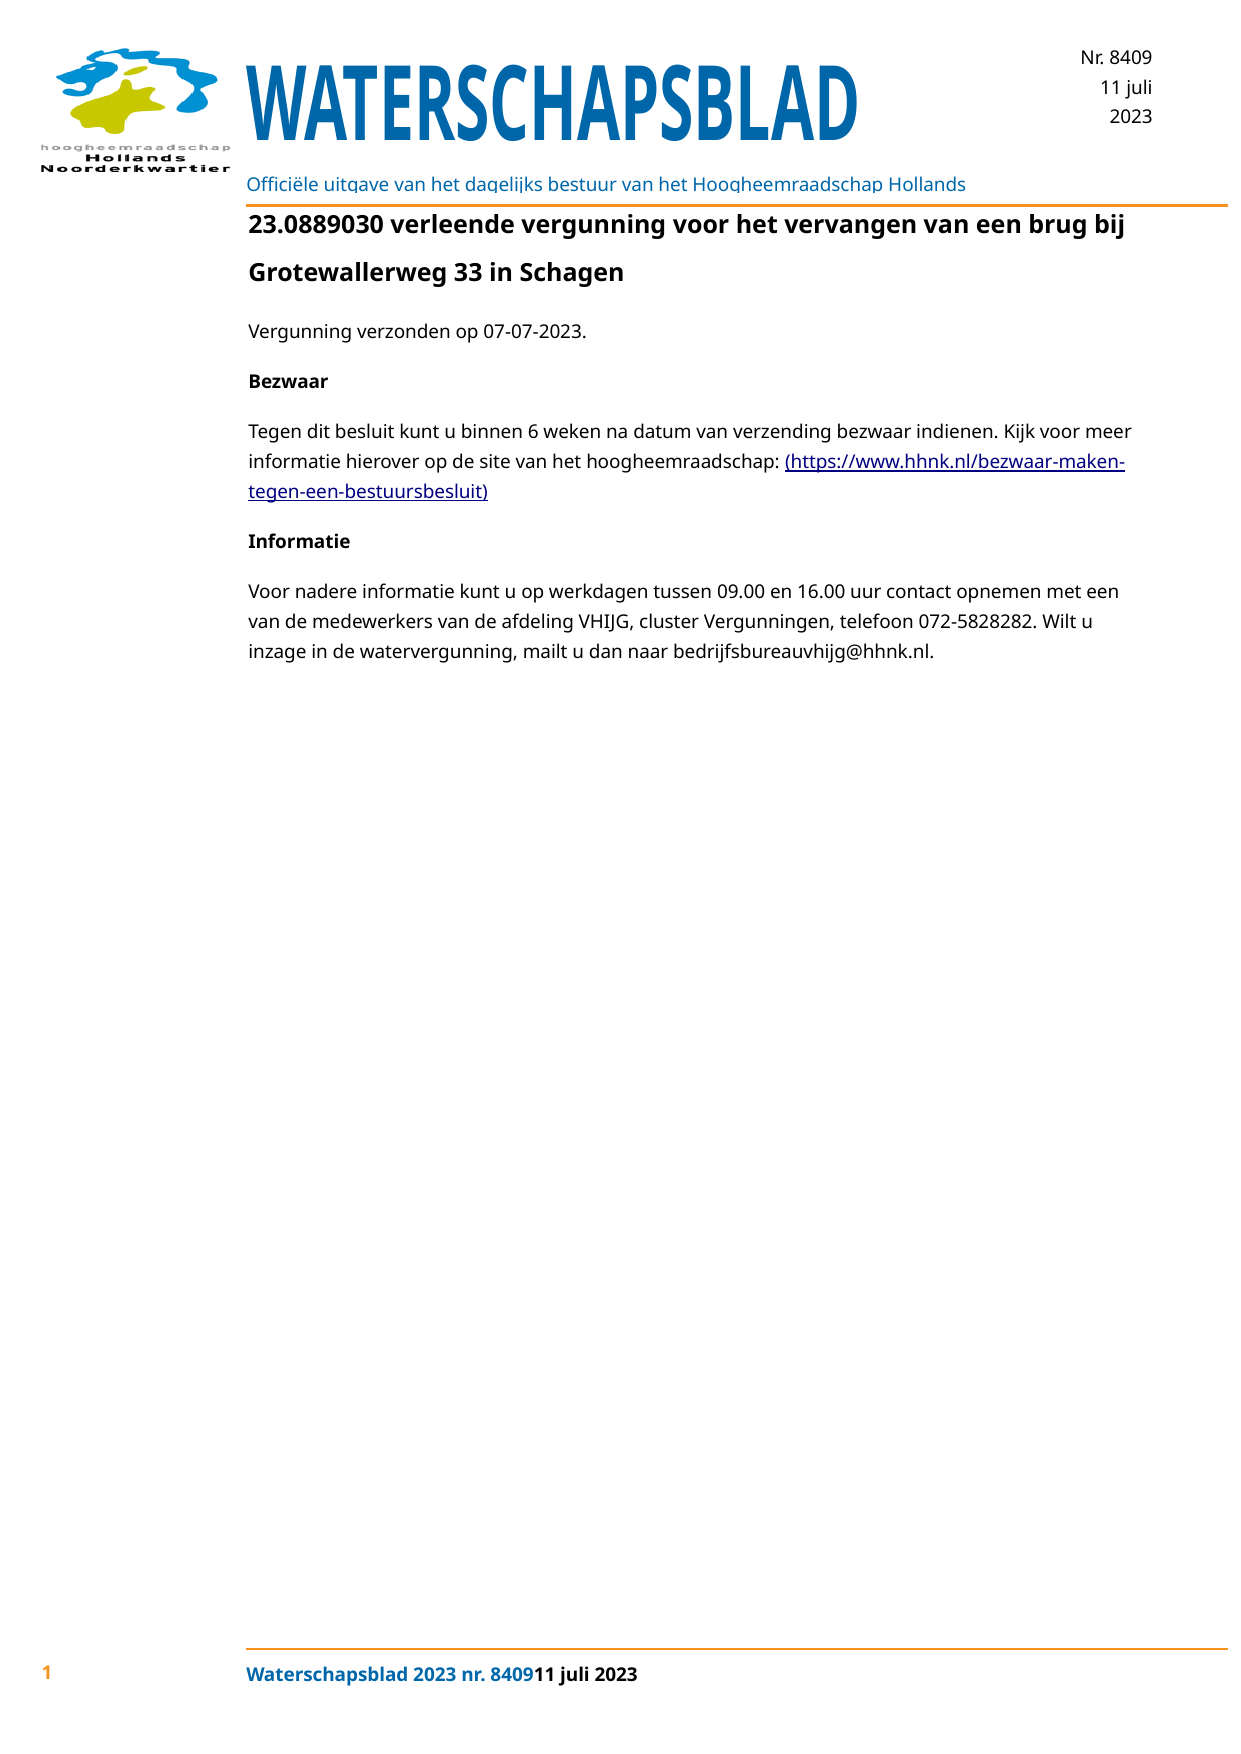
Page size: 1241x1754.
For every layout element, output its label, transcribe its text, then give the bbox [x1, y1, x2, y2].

text 23.0889030 verleende vergunning voor het vervangen van een brug bij Grotewallerweg 33 in Schagen [248, 207, 1152, 288]
text Informatie [248, 528, 1152, 554]
text Vergunning verzonden op 07-07-2023. [248, 318, 1152, 344]
text Tegen dit besluit kunt u binnen 6 weken na datum van verzending bezwaar indienen. Kijk voor meer informatie hierover op de site van het hoogheemraadschap: (https://www.hhnk.nl/bezwaar-maken-tegen-een-bestuursbesluit) [248, 419, 1152, 504]
picture [41, 47, 231, 172]
text Bezwaar [248, 368, 1152, 394]
text Voor nadere informatie kunt u op werkdagen tussen 09.00 en 16.00 uur contact opnemen met een van de medewerkers van de afdeling VHIJG, cluster Vergunningen, telefoon 072-5828282. Wilt u inzage in de watervergunning, mailt u dan naar bedrijfsbureauvhijg@hhnk.nl. [248, 579, 1152, 664]
